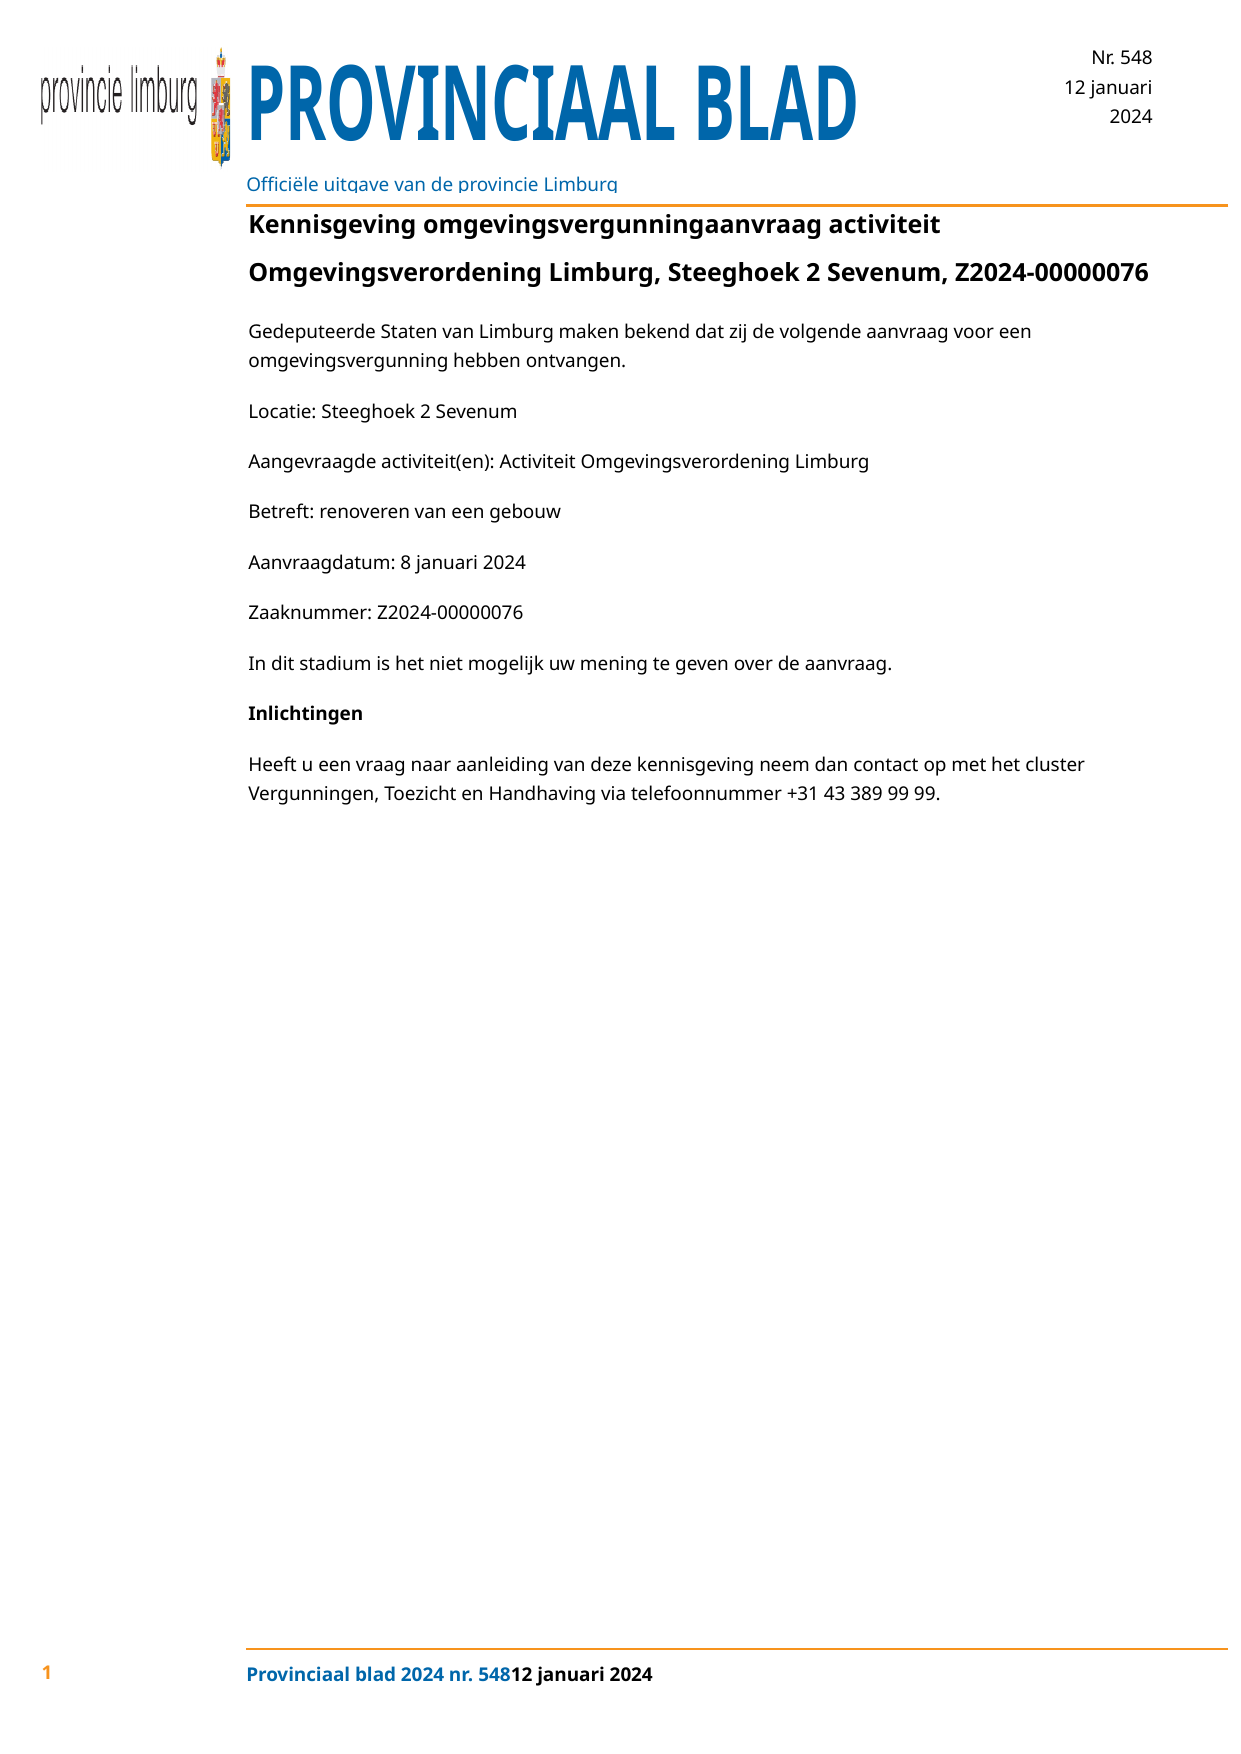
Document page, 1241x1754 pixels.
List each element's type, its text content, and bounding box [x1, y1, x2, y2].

text Aanvraagdatum: 8 januari 2024 [248, 549, 1152, 575]
text Inlichtingen [248, 700, 1152, 726]
text Zaaknummer: Z2024-00000076 [248, 599, 1152, 625]
picture [41, 47, 231, 172]
text In dit stadium is het niet mogelijk uw mening te geven over de aanvraag. [248, 650, 1152, 676]
text Gedeputeerde Staten van Limburg maken bekend dat zij de volgende aanvraag voor een omgevingsvergunning hebben ontvangen. [248, 318, 1152, 373]
text Locatie: Steeghoek 2 Sevenum [248, 398, 1152, 424]
text Kennisgeving omgevingsvergunningaanvraag activiteit Omgevingsverordening Limburg, Steeghoek 2 Sevenum, Z2024-00000076 [248, 207, 1152, 288]
text Heeft u een vraag naar aanleiding van deze kennisgeving neem dan contact op met het cluster Vergunningen, Toezicht en Handhaving via telefoonnummer +31 43 389 99 99. [248, 751, 1152, 806]
text Betreft: renoveren van een gebouw [248, 499, 1152, 524]
text Aangevraagde activiteit(en): Activiteit Omgevingsverordening Limburg [248, 448, 1152, 474]
